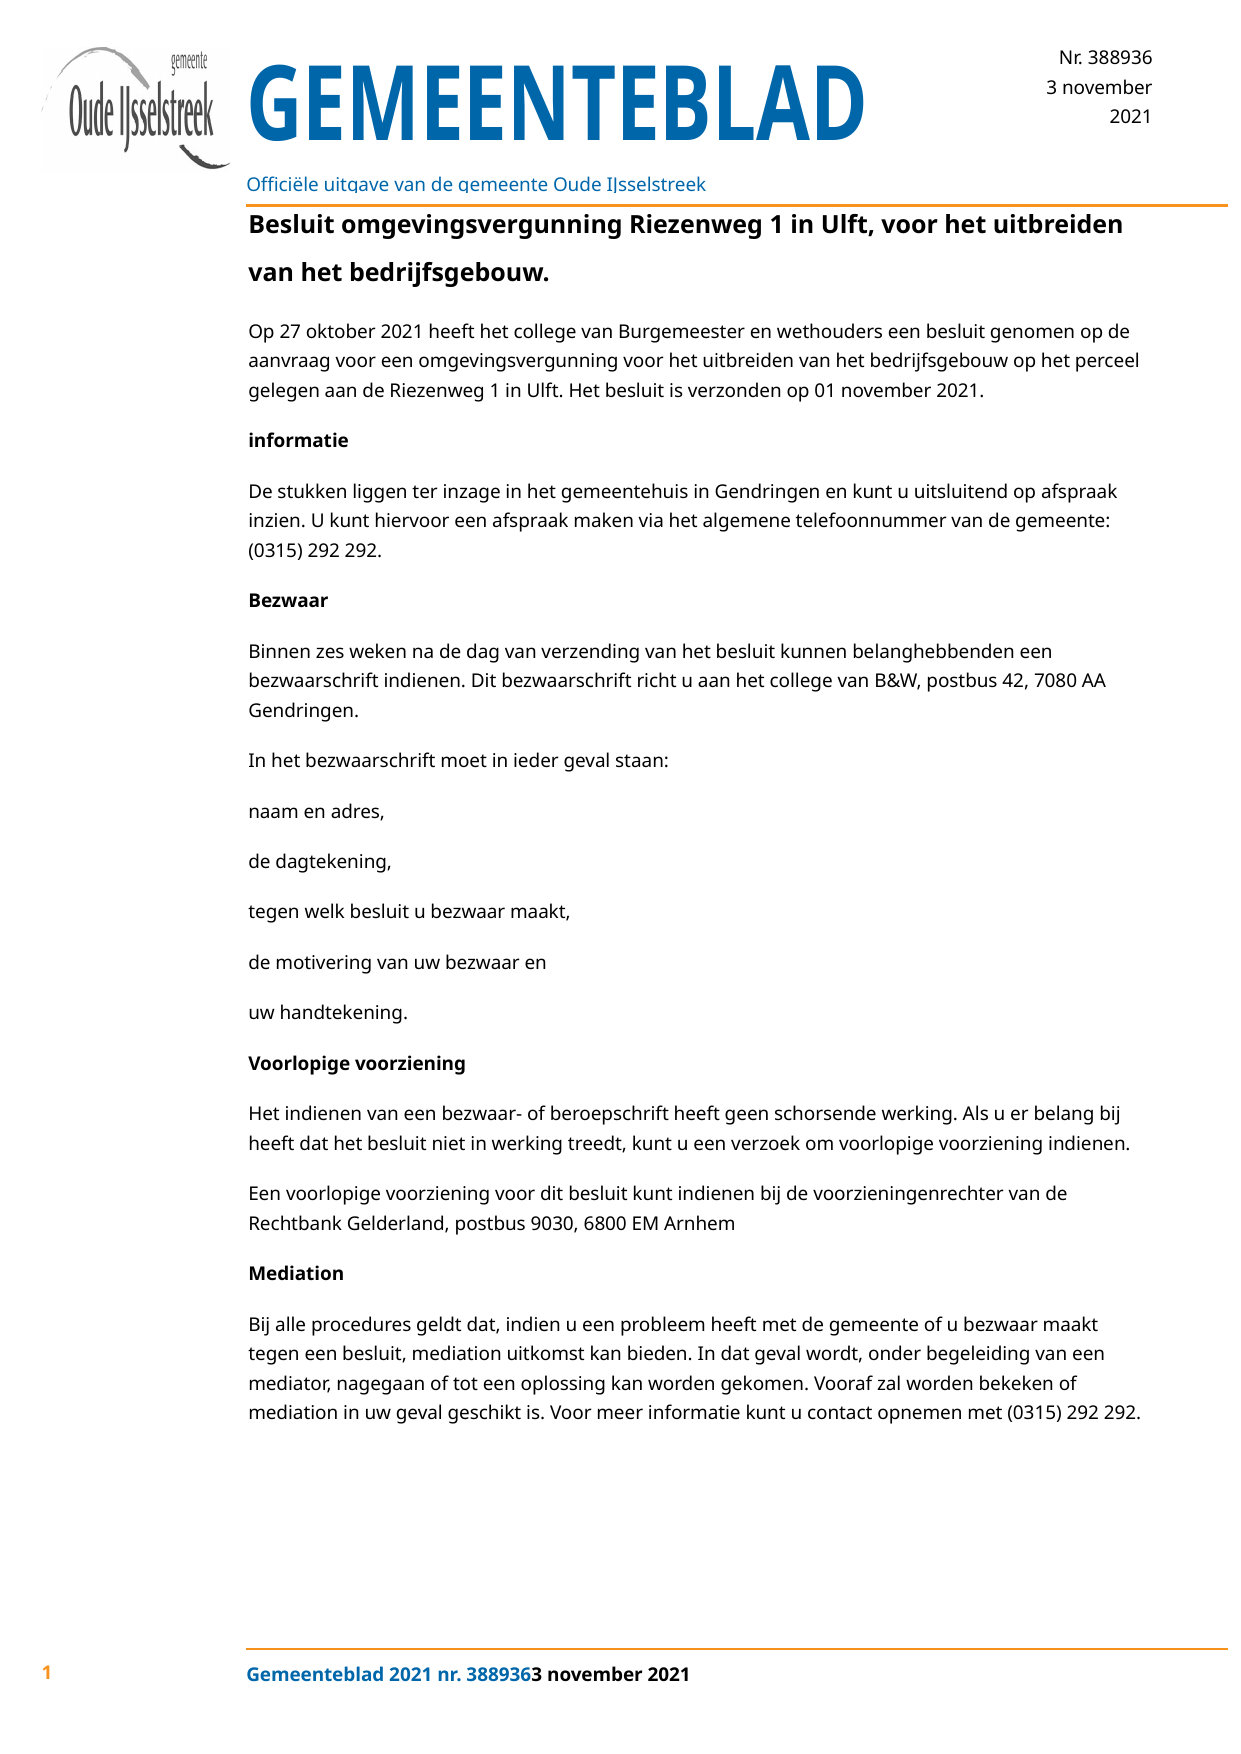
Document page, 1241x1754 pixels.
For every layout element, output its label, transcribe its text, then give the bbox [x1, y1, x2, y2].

text informatie [248, 427, 1152, 453]
text de motivering van uw bezwaar en [248, 949, 1152, 975]
text De stukken liggen ter inzage in het gemeentehuis in Gendringen en kunt u uitsluitend op afspraak inzien. U kunt hiervoor een afspraak maken via het algemene telefoonnummer van de gemeente: (0315) 292 292. [248, 478, 1152, 563]
text Mediation [248, 1260, 1152, 1286]
picture [41, 47, 231, 172]
text Bezwaar [248, 587, 1152, 613]
text In het bezwaarschrift moet in ieder geval staan: [248, 747, 1152, 773]
text Een voorlopige voorziening voor dit besluit kunt indienen bij de voorzieningenrechter van de Rechtbank Gelderland, postbus 9030, 6800 EM Arnhem [248, 1180, 1152, 1236]
text de dagtekening, [248, 848, 1152, 874]
text naam en adres, [248, 798, 1152, 824]
text Het indienen van een bezwaar- of beroepschrift heeft geen schorsende werking. Als u er belang bij heeft dat het besluit niet in werking treedt, kunt u een verzoek om voorlopige voorziening indienen. [248, 1100, 1152, 1156]
text Binnen zes weken na de dag van verzending van het besluit kunnen belanghebbenden een bezwaarschrift indienen. Dit bezwaarschrift richt u aan het college van B&W, postbus 42, 7080 AA Gendringen. [248, 638, 1152, 723]
text tegen welk besluit u bezwaar maakt, [248, 899, 1152, 924]
text Besluit omgevingsvergunning Riezenweg 1 in Ulft, voor het uitbreiden van het bedrijfsgebouw. [248, 207, 1152, 288]
text uw handtekening. [248, 999, 1152, 1025]
text Voorlopige voorziening [248, 1050, 1152, 1076]
text Bij alle procedures geldt dat, indien u een probleem heeft met de gemeente of u bezwaar maakt tegen een besluit, mediation uitkomst kan bieden. In dat geval wordt, onder begeleiding van een mediator, nagegaan of tot een oplossing kan worden gekomen. Vooraf zal worden bekeken of mediation in uw geval geschikt is. Voor meer informatie kunt u contact opnemen met (0315) 292 292. [248, 1311, 1152, 1425]
text Op 27 oktober 2021 heeft het college van Burgemeester en wethouders een besluit genomen op de aanvraag voor een omgevingsvergunning voor het uitbreiden van het bedrijfsgebouw op het perceel gelegen aan de Riezenweg 1 in Ulft. Het besluit is verzonden op 01 november 2021. [248, 318, 1152, 403]
